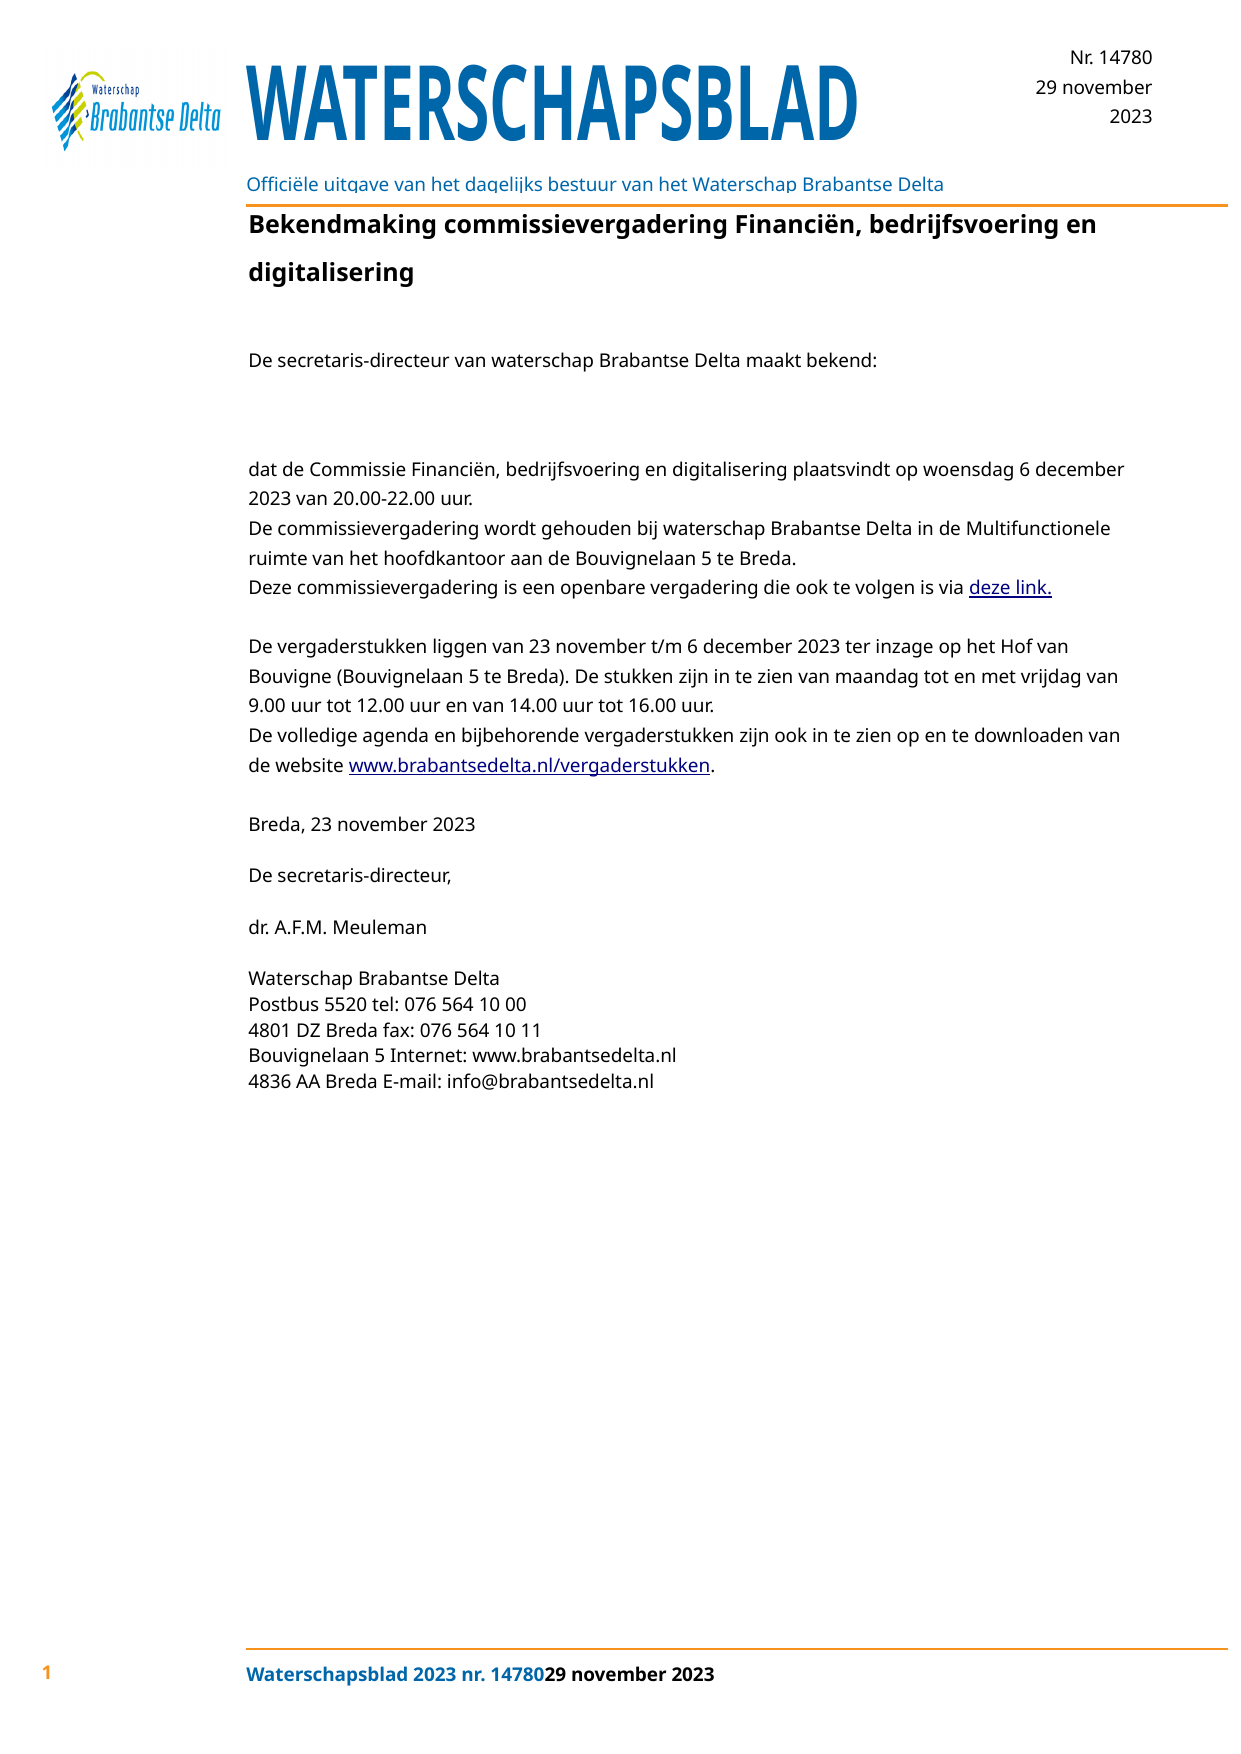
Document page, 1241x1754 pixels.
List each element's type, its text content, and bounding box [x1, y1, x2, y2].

picture [41, 47, 231, 172]
text De vergaderstukken liggen van 23 november t/m 6 december 2023 ter inzage op het Hof van Bouvigne (Bouvignelaan 5 te Breda). De stukken zijn in te zien van maandag tot en met vrijdag van 9.00 uur tot 12.00 uur en van 14.00 uur tot 16.00 uur. [248, 633, 1152, 718]
text Breda, 23 november 2023 [248, 811, 1152, 837]
text 4836 AA Breda E-mail: info@brabantsedelta.nl [248, 1068, 1152, 1094]
text dat de Commissie Financiën, bedrijfsvoering en digitalisering plaatsvindt op woensdag 6 december 2023 van 20.00-22.00 uur. [248, 456, 1152, 511]
text Bouvignelaan 5 Internet: www.brabantsedelta.nl [248, 1042, 1152, 1068]
text De secretaris-directeur, [248, 862, 1152, 888]
text Postbus 5520 tel: 076 564 10 00 [248, 991, 1152, 1017]
text 4801 DZ Breda fax: 076 564 10 11 [248, 1017, 1152, 1042]
text De secretaris-directeur van waterschap Brabantse Delta maakt bekend: [248, 347, 1152, 373]
text Bekendmaking commissievergadering Financiën, bedrijfsvoering en digitalisering [248, 207, 1152, 288]
text De volledige agenda en bijbehorende vergaderstukken zijn ook in te zien op en te downloaden van [248, 722, 1152, 748]
text dr. A.F.M. Meuleman [248, 914, 1152, 939]
text de website www.brabantsedelta.nl/vergaderstukken. [248, 752, 1152, 777]
text Waterschap Brabantse Delta [248, 965, 1152, 991]
text De commissievergadering wordt gehouden bij waterschap Brabantse Delta in de Multifunctionele ruimte van het hoofdkantoor aan de Bouvignelaan 5 te Breda. [248, 515, 1152, 570]
text Deze commissievergadering is een openbare vergadering die ook te volgen is via deze link. [248, 574, 1152, 600]
